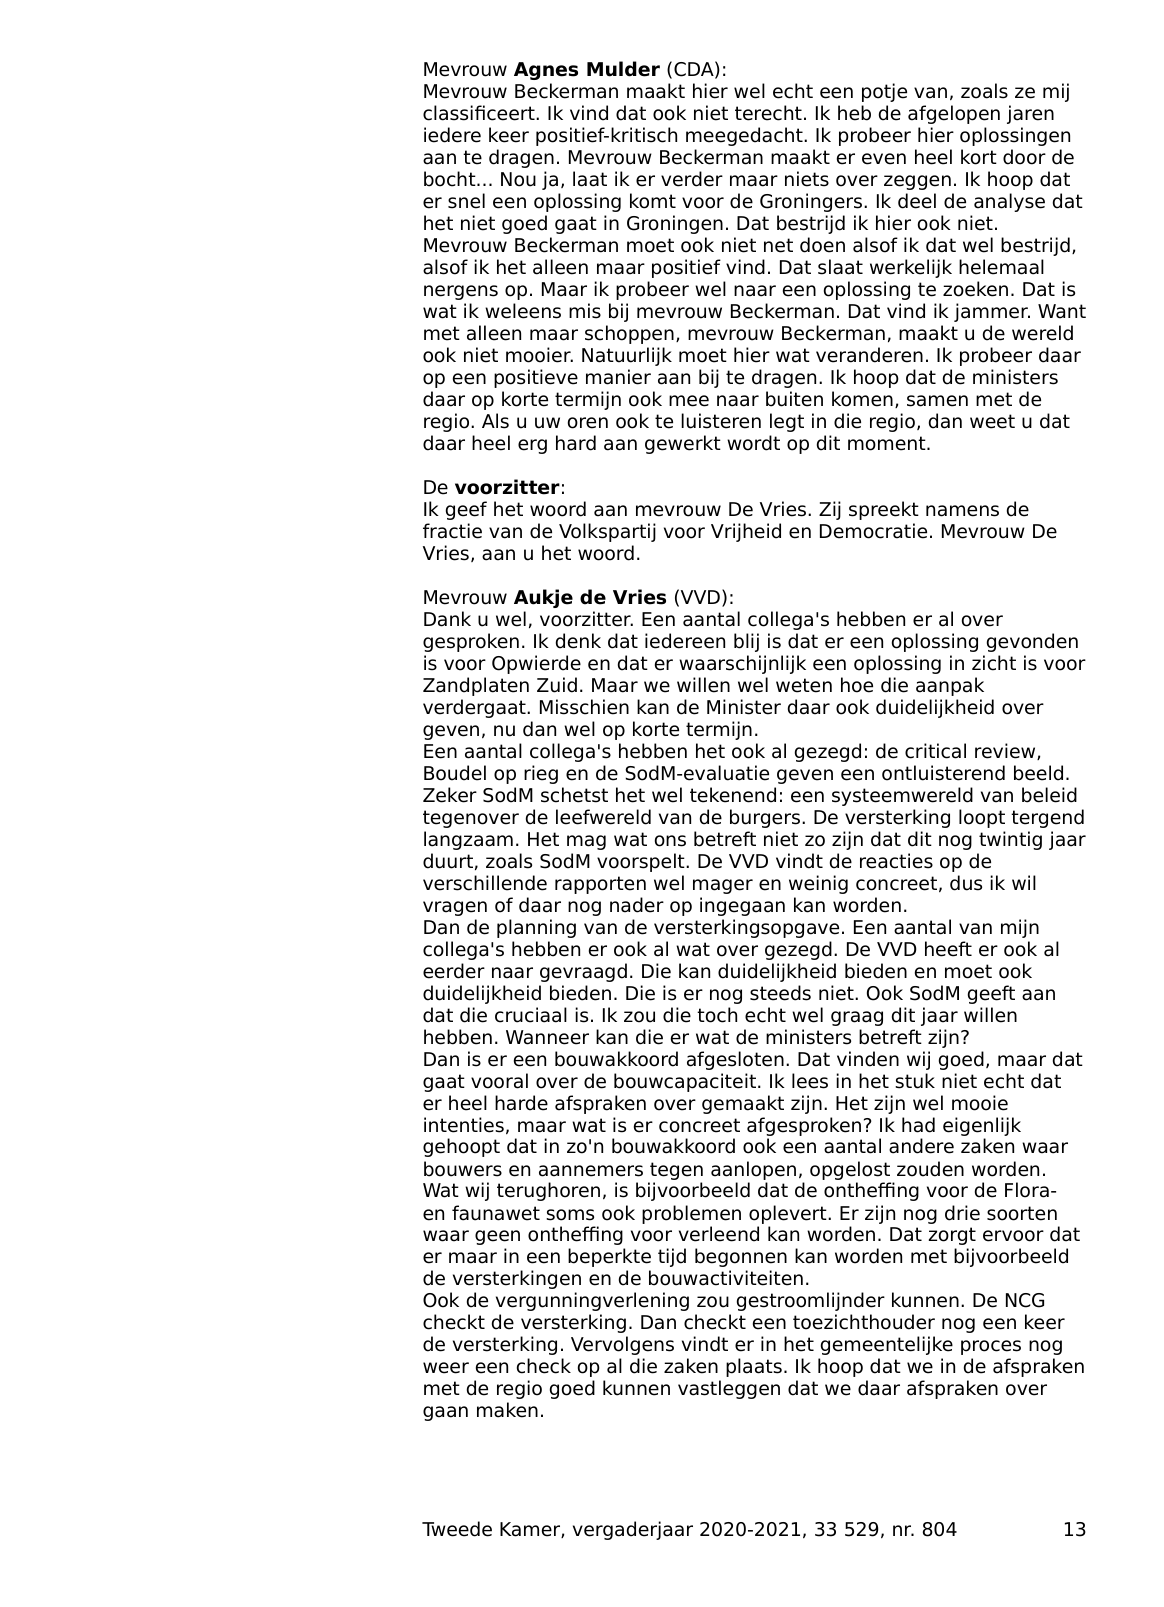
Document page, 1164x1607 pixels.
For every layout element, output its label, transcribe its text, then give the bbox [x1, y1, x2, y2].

text Mevrouw Beckerman maakt hier wel echt een potje van, zoals ze mij classificeert. Ik vind dat ook niet terecht. Ik heb de afgelopen jaren iedere keer positief-kritisch meegedacht. Ik probeer hier oplossingen aan te dragen. Mevrouw Beckerman maakt er even heel kort door de bocht... Nou ja, laat ik er verder maar niets over zeggen. Ik hoop dat er snel een oplossing komt voor de Groningers. Ik deel de analyse dat het niet goed gaat in Groningen. Dat bestrijd ik hier ook niet. Mevrouw Beckerman moet ook niet net doen alsof ik dat wel bestrijd, alsof ik het alleen maar positief vind. Dat slaat werkelijk helemaal nergens op. Maar ik probeer wel naar een oplossing te zoeken. Dat is wat ik weleens mis bij mevrouw Beckerman. Dat vind ik jammer. Want met alleen maar schoppen, mevrouw Beckerman, maakt u de wereld ook niet mooier. Natuurlijk moet hier wat veranderen. Ik probeer daar op een positieve manier aan bij te dragen. Ik hoop dat de ministers daar op korte termijn ook mee naar buiten komen, samen met de regio. Als u uw oren ook te luisteren legt in die regio, dan weet u dat daar heel erg hard aan gewerkt wordt op dit moment. [422, 81, 1087, 455]
text Ik geef het woord aan mevrouw De Vries. Zij spreekt namens de fractie van de Volkspartij voor Vrijheid en Democratie. Mevrouw De Vries, aan u het woord. [422, 499, 1087, 565]
text Dank u wel, voorzitter. Een aantal collega's hebben er al over gesproken. Ik denk dat iedereen blij is dat er een oplossing gevonden is voor Opwierde en dat er waarschijnlijk een oplossing in zicht is voor Zandplaten Zuid. Maar we willen wel weten hoe die aanpak verdergaat. Misschien kan de Minister daar ook duidelijkheid over geven, nu dan wel op korte termijn. [422, 609, 1087, 741]
text Een aantal collega's hebben het ook al gezegd: de critical review, Boudel op rieg en de SodM-evaluatie geven een ontluisterend beeld. Zeker SodM schetst het wel tekenend: een systeemwereld van beleid tegenover de leefwereld van de burgers. De versterking loopt tergend langzaam. Het mag wat ons betreft niet zo zijn dat dit nog twintig jaar duurt, zoals SodM voorspelt. De VVD vindt de reacties op de verschillende rapporten wel mager en weinig concreet, dus ik wil vragen of daar nog nader op ingegaan kan worden. [422, 741, 1087, 917]
text Dan de planning van de versterkingsopgave. Een aantal van mijn collega's hebben er ook al wat over gezegd. De VVD heeft er ook al eerder naar gevraagd. Die kan duidelijkheid bieden en moet ook duidelijkheid bieden. Die is er nog steeds niet. Ook SodM geeft aan dat die cruciaal is. Ik zou die toch echt wel graag dit jaar willen hebben. Wanneer kan die er wat de ministers betreft zijn? [422, 917, 1087, 1048]
text Mevrouw Aukje de Vries (VVD): [422, 587, 1087, 609]
text Dan is er een bouwakkoord afgesloten. Dat vinden wij goed, maar dat gaat vooral over de bouwcapaciteit. Ik lees in het stuk niet echt dat er heel harde afspraken over gemaakt zijn. Het zijn wel mooie intenties, maar wat is er concreet afgesproken? Ik had eigenlijk gehoopt dat in zo'n bouwakkoord ook een aantal andere zaken waar bouwers en aannemers tegen aanlopen, opgelost zouden worden. Wat wij terughoren, is bijvoorbeeld dat de ontheffing voor de Flora- en faunawet soms ook problemen oplevert. Er zijn nog drie soorten waar geen ontheffing voor verleend kan worden. Dat zorgt ervoor dat er maar in een beperkte tijd begonnen kan worden met bijvoorbeeld de versterkingen en de bouwactiviteiten. [422, 1048, 1087, 1290]
text De voorzitter: [422, 477, 1087, 499]
text Ook de vergunningverlening zou gestroomlijnder kunnen. De NCG checkt de versterking. Dan checkt een toezichthouder nog een keer de versterking. Vervolgens vindt er in het gemeentelijke proces nog weer een check op al die zaken plaats. Ik hoop dat we in de afspraken met de regio goed kunnen vastleggen dat we daar afspraken over gaan maken. [422, 1290, 1087, 1422]
text Mevrouw Agnes Mulder (CDA): [422, 59, 1087, 81]
